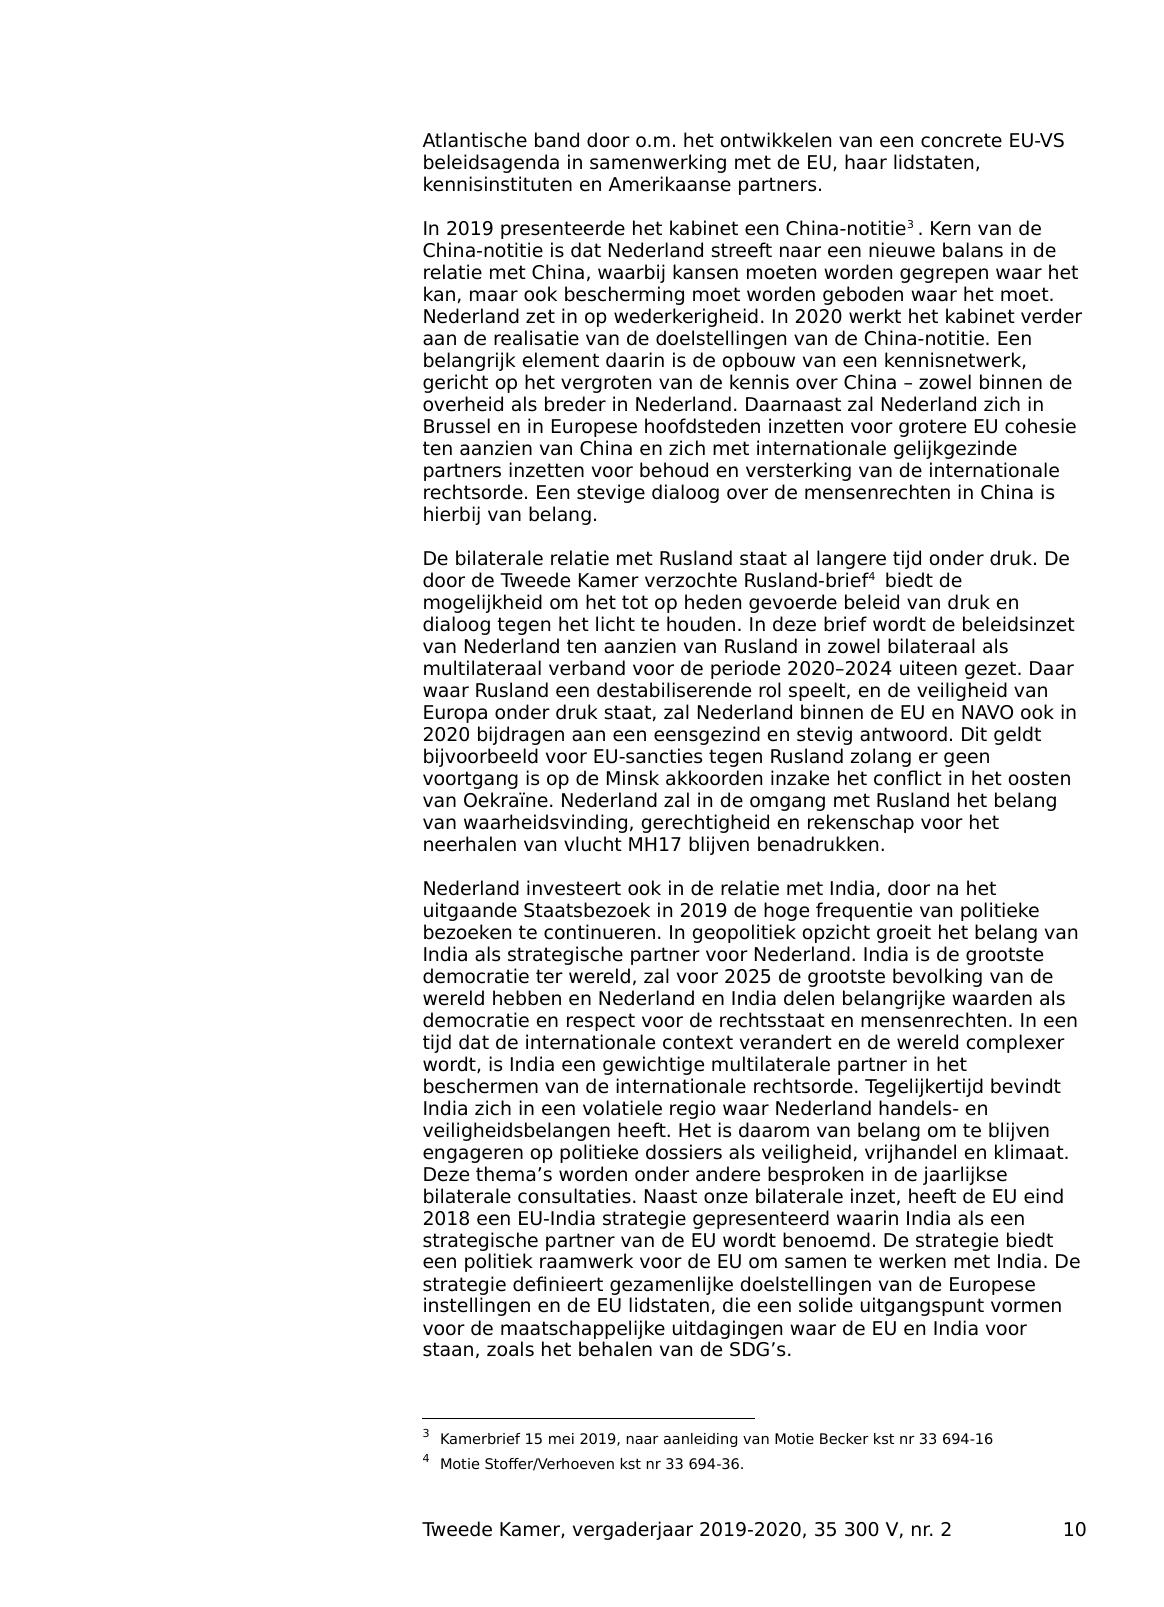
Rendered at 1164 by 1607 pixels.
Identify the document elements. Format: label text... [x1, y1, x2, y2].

text De bilaterale relatie met Rusland staat al langere tijd onder druk. De door de Tweede Kamer verzochte Rusland-brief biedt de mogelijkheid om het tot op heden gevoerde beleid van druk en dialoog tegen het licht te houden. In deze brief wordt de beleidsinzet van Nederland ten aanzien van Rusland in zowel bilateraal als multilateraal verband voor de periode 2020–2024 uiteen gezet. Daar waar Rusland een destabiliserende rol speelt, en de veiligheid van Europa onder druk staat, zal Nederland binnen de EU en NAVO ook in 2020 bijdragen aan een eensgezind en stevig antwoord. Dit geldt bijvoorbeeld voor EU-sancties tegen Rusland zolang er geen voortgang is op de Minsk akkoorden inzake het conflict in het oosten van Oekraïne. Nederland zal in de omgang met Rusland het belang van waarheidsvinding, gerechtigheid en rekenschap voor het neerhalen van vlucht MH17 blijven benadrukken. [422, 548, 1087, 856]
text Motie Stoffer/Verhoeven kst nr 33 694-36. [422, 1452, 1087, 1474]
text Atlantische band door o.m. het ontwikkelen van een concrete EU-VS beleidsagenda in samenwerking met de EU, haar lidstaten, kennisinstituten en Amerikaanse partners. [422, 130, 1087, 196]
text Nederland investeert ook in de relatie met India, door na het uitgaande Staatsbezoek in 2019 de hoge frequentie van politieke bezoeken te continueren. In geopolitiek opzicht groeit het belang van India als strategische partner voor Nederland. India is de grootste democratie ter wereld, zal voor 2025 de grootste bevolking van de wereld hebben en Nederland en India delen belangrijke waarden als democratie en respect voor de rechtsstaat en mensenrechten. In een tijd dat de internationale context verandert en de wereld complexer wordt, is India een gewichtige multilaterale partner in het beschermen van de internationale rechtsorde. Tegelijkertijd bevindt India zich in een volatiele regio waar Nederland handels- en veiligheidsbelangen heeft. Het is daarom van belang om te blijven engageren op politieke dossiers als veiligheid, vrijhandel en klimaat. Deze thema’s worden onder andere besproken in de jaarlijkse bilaterale consultaties. Naast onze bilaterale inzet, heeft de EU eind 2018 een EU-India strategie gepresenteerd waarin India als een strategische partner van de EU wordt benoemd. De strategie biedt een politiek raamwerk voor de EU om samen te werken met India. De strategie definieert gezamenlijke doelstellingen van de Europese instellingen en de EU lidstaten, die een solide uitgangspunt vormen voor de maatschappelijke uitdagingen waar de EU en India voor staan, zoals het behalen van de SDG’s. [422, 878, 1087, 1361]
text In 2019 presenteerde het kabinet een China-notitie. Kern van de China-notitie is dat Nederland streeft naar een nieuwe balans in de relatie met China, waarbij kansen moeten worden gegrepen waar het kan, maar ook bescherming moet worden geboden waar het moet. Nederland zet in op wederkerigheid. In 2020 werkt het kabinet verder aan de realisatie van de doelstellingen van de China-notitie. Een belangrijk element daarin is de opbouw van een kennisnetwerk, gericht op het vergroten van de kennis over China – zowel binnen de overheid als breder in Nederland. Daarnaast zal Nederland zich in Brussel en in Europese hoofdsteden inzetten voor grotere EU cohesie ten aanzien van China en zich met internationale gelijkgezinde partners inzetten voor behoud en versterking van de internationale rechtsorde. Een stevige dialoog over de mensenrechten in China is hierbij van belang. [422, 218, 1087, 526]
text Kamerbrief 15 mei 2019, naar aanleiding van Motie Becker kst nr 33 694-16 [422, 1427, 1087, 1449]
